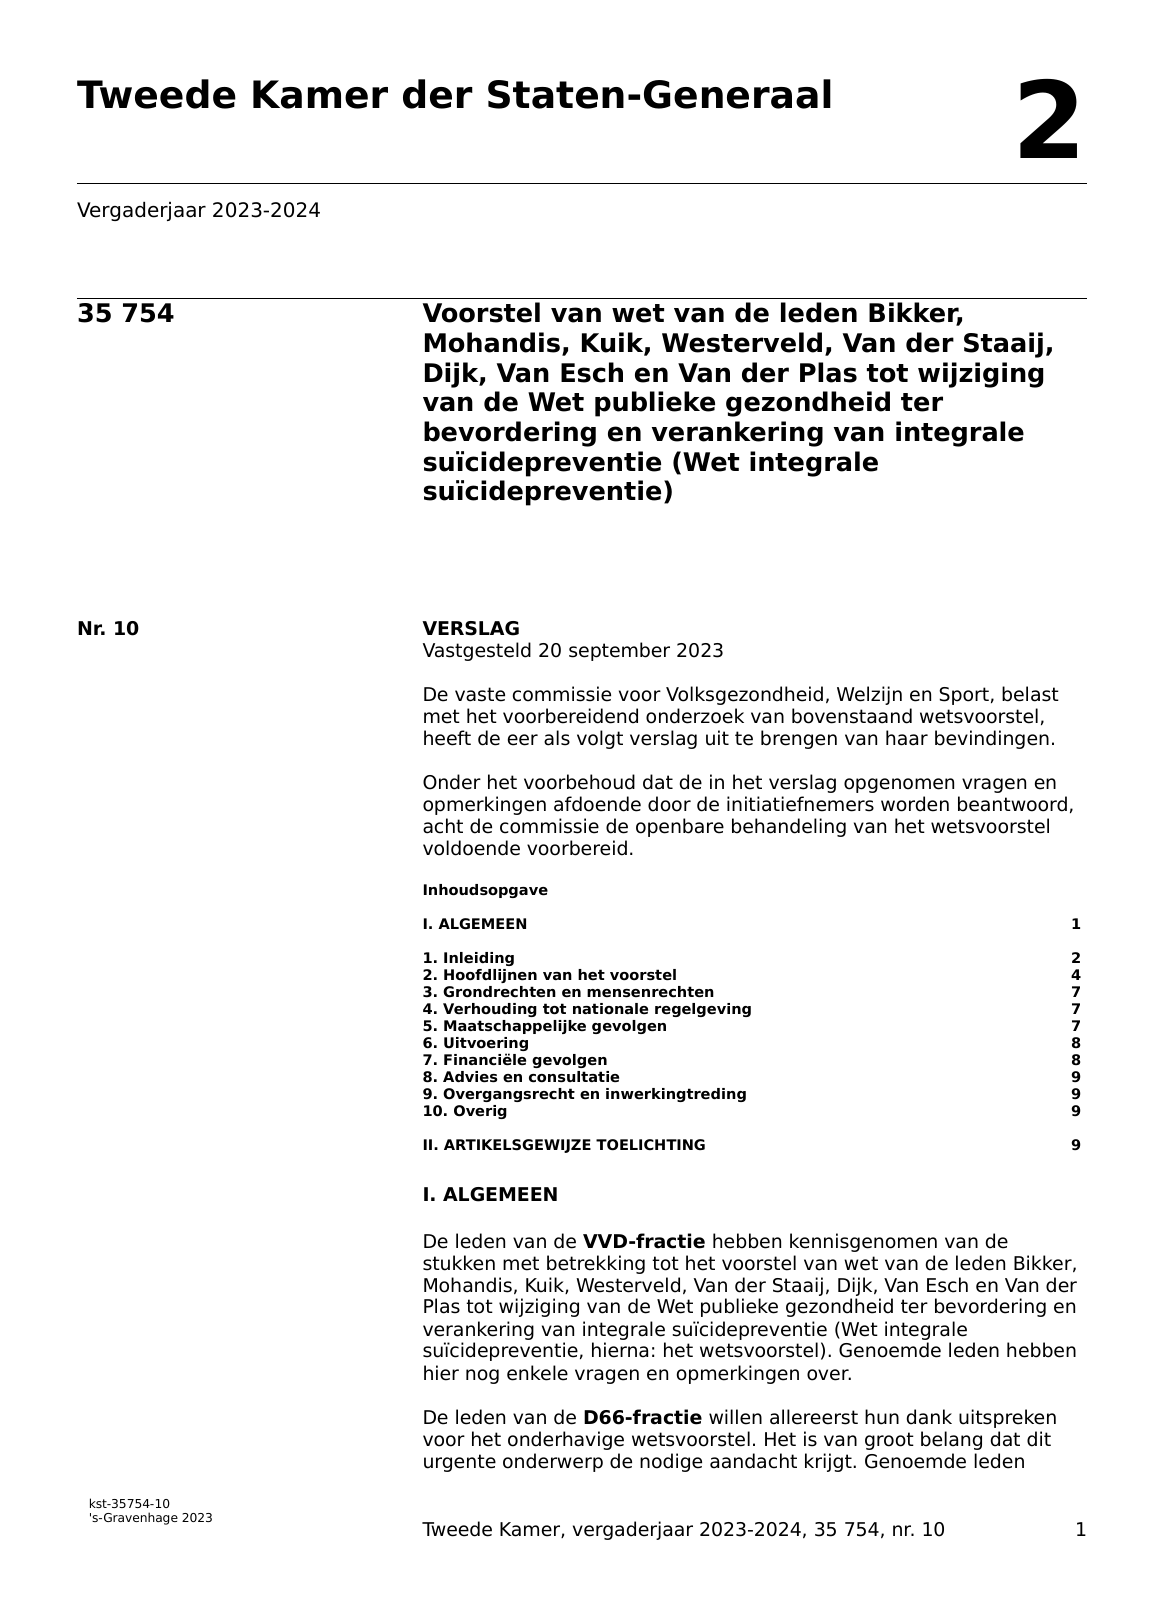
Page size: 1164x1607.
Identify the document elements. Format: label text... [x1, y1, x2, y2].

table_cell [993, 899, 1087, 916]
table_cell 6. Uitvoering [422, 1035, 993, 1052]
text Onder het voorbehoud dat de in het verslag opgenomen vragen en opmerkingen afdoende door de initiatiefnemers worden beantwoord, acht de commissie de openbare behandeling van het wetsvoorstel voldoende voorbereid. [422, 772, 1087, 860]
subtitle 35 754 Voorstel van wet van de leden Bikker, Mohandis, Kuik, Westerveld, Van der Staaij, Dijk, Van Esch en Van der Plas tot wijziging van de Wet publieke gezondheid ter bevordering en verankering van integrale suïcidepreventie (Wet integrale suïcidepreventie) [77, 299, 1087, 507]
table_cell Vergaderjaar 2023-2024 [77, 184, 1087, 298]
table_header [993, 882, 1087, 899]
subtitle I. ALGEMEEN [422, 1183, 1087, 1206]
text 's-Gravenhage 2023 [88, 1511, 323, 1525]
table_cell [422, 899, 993, 916]
table_cell 2. Hoofdlijnen van het voorstel [422, 967, 993, 984]
table_cell 2 [993, 950, 1087, 967]
table_cell II. ARTIKELSGEWIJZE TOELICHTING [422, 1137, 993, 1153]
table_cell 7. Financiële gevolgen [422, 1052, 993, 1069]
table_cell 5. Maatschappelijke gevolgen [422, 1018, 993, 1035]
table_cell 9 [993, 1137, 1087, 1153]
text kst-35754-10 [88, 1497, 323, 1511]
table_header Inhoudsopgave [422, 882, 993, 899]
text De vaste commissie voor Volksgezondheid, Welzijn en Sport, belast met het voorbereidend onderzoek van bovenstaand wetsvoorstel, heeft de eer als volgt verslag uit te brengen van haar bevindingen. [422, 684, 1087, 750]
table_cell 9 [993, 1103, 1087, 1119]
table_cell 4. Verhouding tot nationale regelgeving [422, 1001, 993, 1018]
subtitle Nr. 10 VERSLAG [77, 618, 1087, 640]
table_cell 8 [993, 1035, 1087, 1052]
table_cell 7 [993, 1018, 1087, 1035]
table_cell 9. Overgangsrecht en inwerkingtreding [422, 1086, 993, 1103]
table_cell 1 [993, 916, 1087, 933]
table_cell [422, 1120, 993, 1137]
table_cell [993, 1120, 1087, 1137]
table_cell 1. Inleiding [422, 950, 993, 967]
table_cell [993, 933, 1087, 950]
text De leden van de D66-fractie willen allereerst hun dank uitspreken voor het onderhavige wetsvoorstel. Het is van groot belang dat dit urgente onderwerp de nodige aandacht krijgt. Genoemde leden [422, 1407, 1087, 1472]
table_cell 7 [993, 1001, 1087, 1018]
table_cell 8 [993, 1052, 1087, 1069]
table_cell 8. Advies en consultatie [422, 1069, 993, 1086]
text De leden van de VVD-fractie hebben kennisgenomen van de stukken met betrekking tot het voorstel van wet van de leden Bikker, Mohandis, Kuik, Westerveld, Van der Staaij, Dijk, Van Esch en Van der Plas tot wijziging van de Wet publieke gezondheid ter bevordering en verankering van integrale suïcidepreventie (Wet integrale suïcidepreventie, hierna: het wetsvoorstel). Genoemde leden hebben hier nog enkele vragen en opmerkingen over. [422, 1231, 1087, 1384]
table_cell 3. Grondrechten en mensenrechten [422, 984, 993, 1001]
table_cell 7 [993, 984, 1087, 1001]
table_header 2 [886, 59, 1087, 183]
table_cell 9 [993, 1069, 1087, 1086]
text Vastgesteld 20 september 2023 [422, 640, 1087, 662]
table_cell 9 [993, 1086, 1087, 1103]
table_cell 4 [993, 967, 1087, 984]
table_cell I. ALGEMEEN [422, 916, 993, 933]
table_cell 10. Overig [422, 1103, 993, 1119]
table_cell [422, 933, 993, 950]
table_header Tweede Kamer der Staten-Generaal [77, 59, 886, 183]
